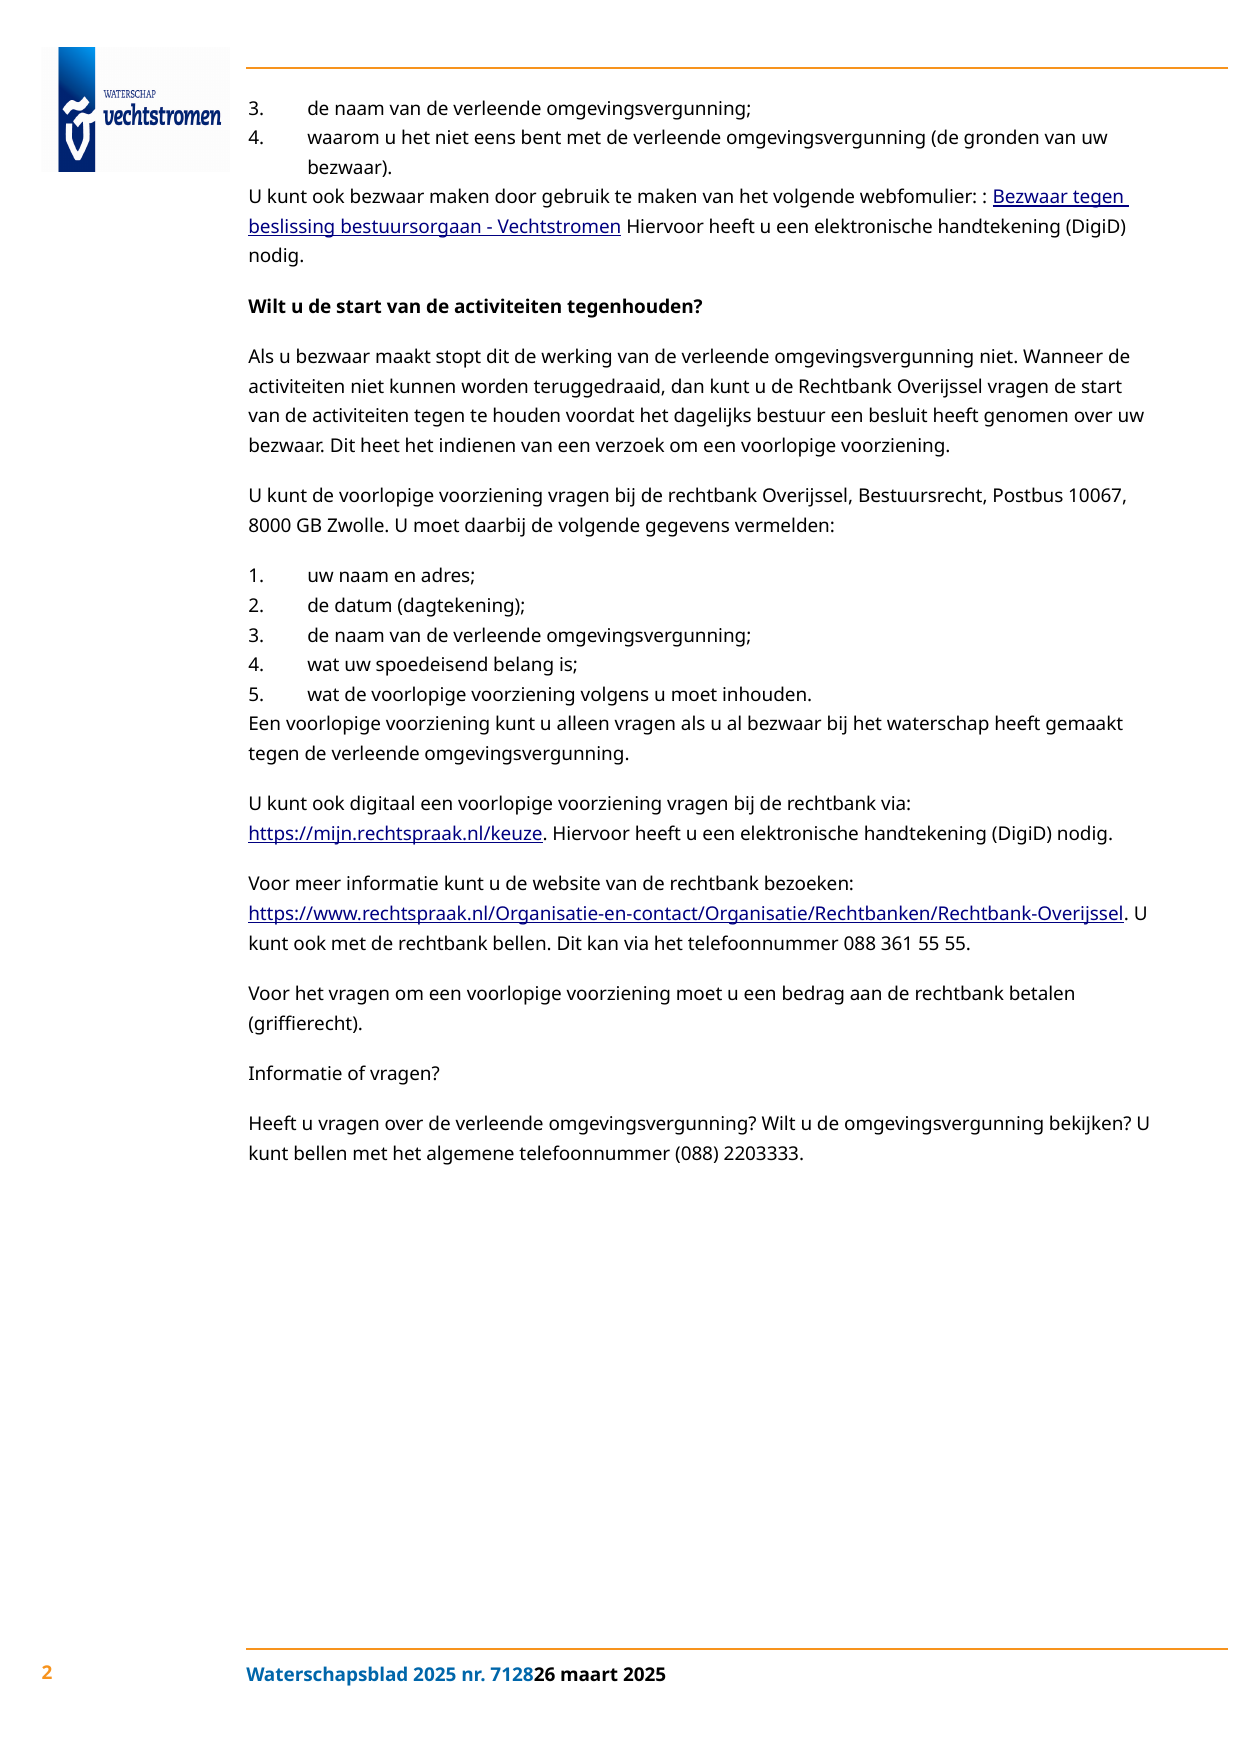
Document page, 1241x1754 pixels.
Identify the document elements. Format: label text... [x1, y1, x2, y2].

list wat de voorlopige voorziening volgens u moet inhouden. [248, 681, 1152, 707]
list de naam van de verleende omgevingsvergunning; [248, 622, 1152, 648]
text Heeft u vragen over de verleende omgevingsvergunning? Wilt u de omgevingsvergunning bekijken? U kunt bellen met het algemene telefoonnummer (088) 2203333. [248, 1111, 1152, 1166]
text U kunt ook bezwaar maken door gebruik te maken van het volgende webfomulier: : Bezwaar tegen beslissing bestuursorgaan - Vechtstromen Hiervoor heeft u een elektronische handtekening (DigiD) nodig. [248, 183, 1152, 268]
list waarom u het niet eens bent met de verleende omgevingsvergunning (de gronden van uw bezwaar). [248, 124, 1152, 180]
text Wilt u de start van de activiteiten tegenhouden? [248, 293, 1152, 319]
text Voor meer informatie kunt u de website van de rechtbank bezoeken: https://www.rechtspraak.nl/Organisatie-en-contact/Organisatie/Rechtbanken/Rechtbank-Overijssel. U kunt ook met de rechtbank bellen. Dit kan via het telefoonnummer 088 361 55 55. [248, 871, 1152, 956]
text Informatie of vragen? [248, 1060, 1152, 1086]
text U kunt ook digitaal een voorlopige voorziening vragen bij de rechtbank via: https://mijn.rechtspraak.nl/keuze. Hiervoor heeft u een elektronische handtekening (DigiD) nodig. [248, 791, 1152, 846]
list uw naam en adres; [248, 563, 1152, 588]
list de naam van de verleende omgevingsvergunning; [248, 95, 1152, 121]
text U kunt de voorlopige voorziening vragen bij de rechtbank Overijssel, Bestuursrecht, Postbus 10067, 8000 GB Zwolle. U moet daarbij de volgende gegevens vermelden: [248, 483, 1152, 538]
text Een voorlopige voorziening kunt u alleen vragen als u al bezwaar bij het waterschap heeft gemaakt tegen de verleende omgevingsvergunning. [248, 711, 1152, 766]
picture [41, 47, 231, 172]
list de datum (dagtekening); [248, 592, 1152, 618]
list wat uw spoedeisend belang is; [248, 651, 1152, 677]
text Voor het vragen om een voorlopige voorziening moet u een bedrag aan de rechtbank betalen (griffierecht). [248, 980, 1152, 1036]
text Als u bezwaar maakt stopt dit de werking van de verleende omgevingsvergunning niet. Wanneer de activiteiten niet kunnen worden teruggedraaid, dan kunt u de Rechtbank Overijssel vragen de start van de activiteiten tegen te houden voordat het dagelijks bestuur een besluit heeft genomen over uw bezwaar. Dit heet het indienen van een verzoek om een voorlopige voorziening. [248, 343, 1152, 458]
